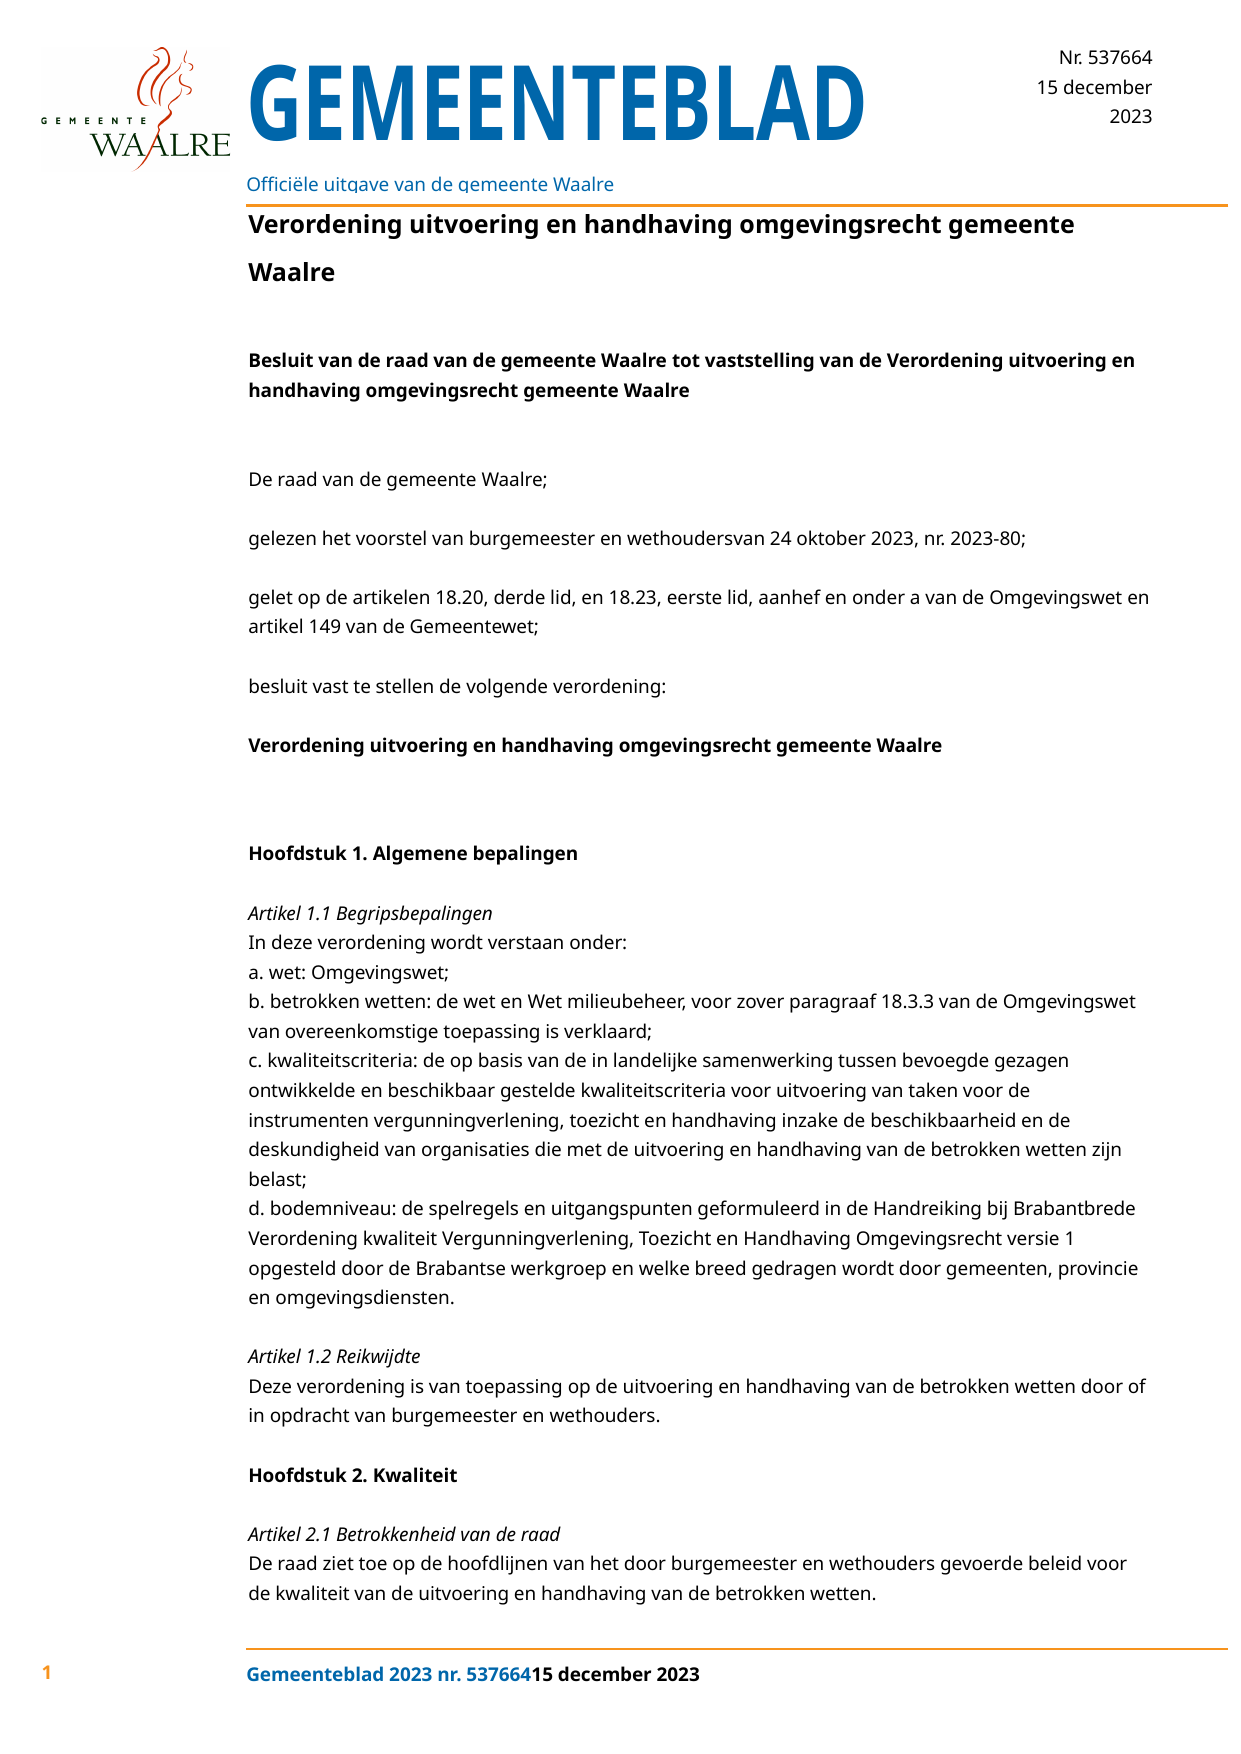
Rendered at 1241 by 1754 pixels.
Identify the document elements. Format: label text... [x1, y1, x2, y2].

text In deze verordening wordt verstaan onder: [248, 929, 1152, 955]
text c. kwaliteitscriteria: de op basis van de in landelijke samenwerking tussen bevoegde gezagen ontwikkelde en beschikbaar gestelde kwaliteitscriteria voor uitvoering van taken voor de instrumenten vergunningverlening, toezicht en handhaving inzake de beschikbaarheid en de deskundigheid van organisaties die met de uitvoering en handhaving van de betrokken wetten zijn belast; [248, 1048, 1152, 1192]
text gelet op de artikelen 18.20, derde lid, en 18.23, eerste lid, aanhef en onder a van de Omgevingswet en artikel 149 van de Gemeentewet; [248, 584, 1152, 639]
text Besluit van de raad van de gemeente Waalre tot vaststelling van de Verordening uitvoering en handhaving omgevingsrecht gemeente Waalre [248, 347, 1152, 403]
text Artikel 1.2 Reikwijdte [248, 1343, 1152, 1369]
text Verordening uitvoering en handhaving omgevingsrecht gemeente Waalre [248, 732, 1152, 758]
text b. betrokken wetten: de wet en Wet milieubeheer, voor zover paragraaf 18.3.3 van de Omgevingswet van overeenkomstige toepassing is verklaard; [248, 988, 1152, 1044]
text Artikel 1.1 Begripsbepalingen [248, 900, 1152, 925]
text Hoofdstuk 2. Kwaliteit [248, 1462, 1152, 1487]
text Hoofdstuk 1. Algemene bepalingen [248, 841, 1152, 866]
text a. wet: Omgevingswet; [248, 959, 1152, 984]
text Artikel 2.1 Betrokkenheid van de raad [248, 1521, 1152, 1547]
picture [41, 47, 231, 172]
text Deze verordening is van toepassing op de uitvoering en handhaving van de betrokken wetten door of in opdracht van burgemeester en wethouders. [248, 1373, 1152, 1428]
text besluit vast te stellen de volgende verordening: [248, 673, 1152, 699]
text De raad van de gemeente Waalre; [248, 466, 1152, 492]
text Verordening uitvoering en handhaving omgevingsrecht gemeente Waalre [248, 207, 1152, 288]
text d. bodemniveau: de spelregels en uitgangspunten geformuleerd in de Handreiking bij Brabantbrede Verordening kwaliteit Vergunningverlening, Toezicht en Handhaving Omgevingsrecht versie 1 opgesteld door de Brabantse werkgroep en welke breed gedragen wordt door gemeenten, provincie en omgevingsdiensten. [248, 1196, 1152, 1310]
text De raad ziet toe op de hoofdlijnen van het door burgemeester en wethouders gevoerde beleid voor de kwaliteit van de uitvoering en handhaving van de betrokken wetten. [248, 1551, 1152, 1606]
text gelezen het voorstel van burgemeester en wethoudersvan 24 oktober 2023, nr. 2023-80; [248, 525, 1152, 551]
